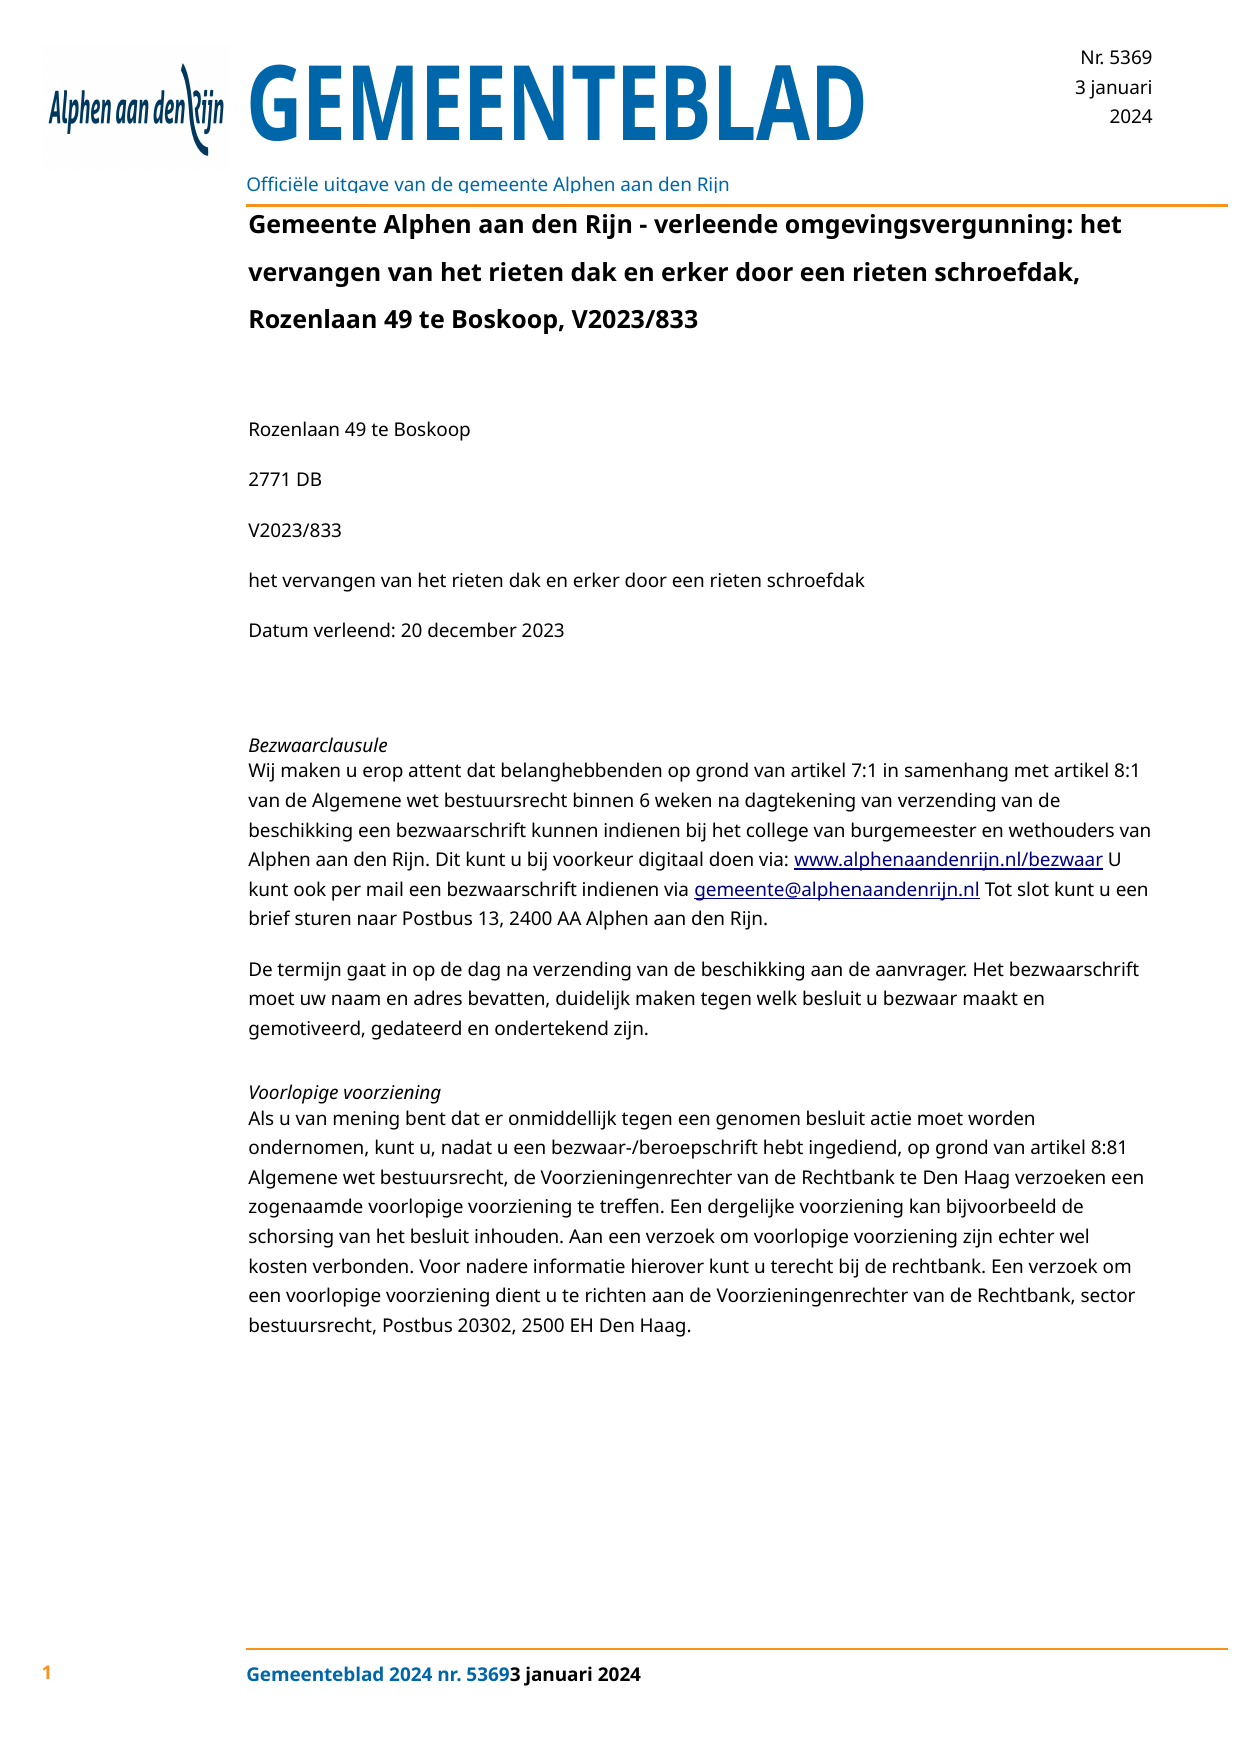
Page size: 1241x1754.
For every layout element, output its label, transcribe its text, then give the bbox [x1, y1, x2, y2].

text Als u van mening bent dat er onmiddellijk tegen een genomen besluit actie moet worden ondernomen, kunt u, nadat u een bezwaar-/beroepschrift hebt ingediend, op grond van artikel 8:81 Algemene wet bestuursrecht, de Voorzieningenrechter van de Rechtbank te Den Haag verzoeken een zogenaamde voorlopige voorziening te treffen. Een dergelijke voorziening kan bijvoorbeeld de schorsing van het besluit inhouden. Aan een verzoek om voorlopige voorziening zijn echter wel kosten verbonden. Voor nadere informatie hierover kunt u terecht bij de rechtbank. Een verzoek om een voorlopige voorziening dient u te richten aan de Voorzieningenrechter van de Rechtbank, sector bestuursrecht, Postbus 20302, 2500 EH Den Haag. [248, 1105, 1152, 1338]
text Rozenlaan 49 te Boskoop [248, 416, 1152, 442]
text Datum verleend: 20 december 2023 [248, 618, 1152, 643]
picture [41, 47, 231, 172]
text De termijn gaat in op de dag na verzending van de beschikking aan de aanvrager. Het bezwaarschrift moet uw naam en adres bevatten, duidelijk maken tegen welk besluit u bezwaar maakt en gemotiveerd, gedateerd en ondertekend zijn. [248, 956, 1152, 1041]
text het vervangen van het rieten dak en erker door een rieten schroefdak [248, 567, 1152, 593]
text Voorlopige voorziening [248, 1079, 1152, 1105]
text 2771 DB [248, 466, 1152, 492]
text Wij maken u erop attent dat belanghebbenden op grond van artikel 7:1 in samenhang met artikel 8:1 van de Algemene wet bestuursrecht binnen 6 weken na dagtekening van verzending van de beschikking een bezwaarschrift kunnen indienen bij het college van burgemeester en wethouders van Alphen aan den Rijn. Dit kunt u bij voorkeur digitaal doen via: www.alphenaandenrijn.nl/bezwaar U kunt ook per mail een bezwaarschrift indienen via gemeente@alphenaandenrijn.nl Tot slot kunt u een brief sturen naar Postbus 13, 2400 AA Alphen aan den Rijn. [248, 758, 1152, 931]
text Bezwaarclausule [248, 732, 1152, 758]
text Gemeente Alphen aan den Rijn - verleende omgevingsvergunning: het vervangen van het rieten dak en erker door een rieten schroefdak, Rozenlaan 49 te Boskoop, V2023/833 [248, 207, 1152, 336]
text V2023/833 [248, 517, 1152, 542]
